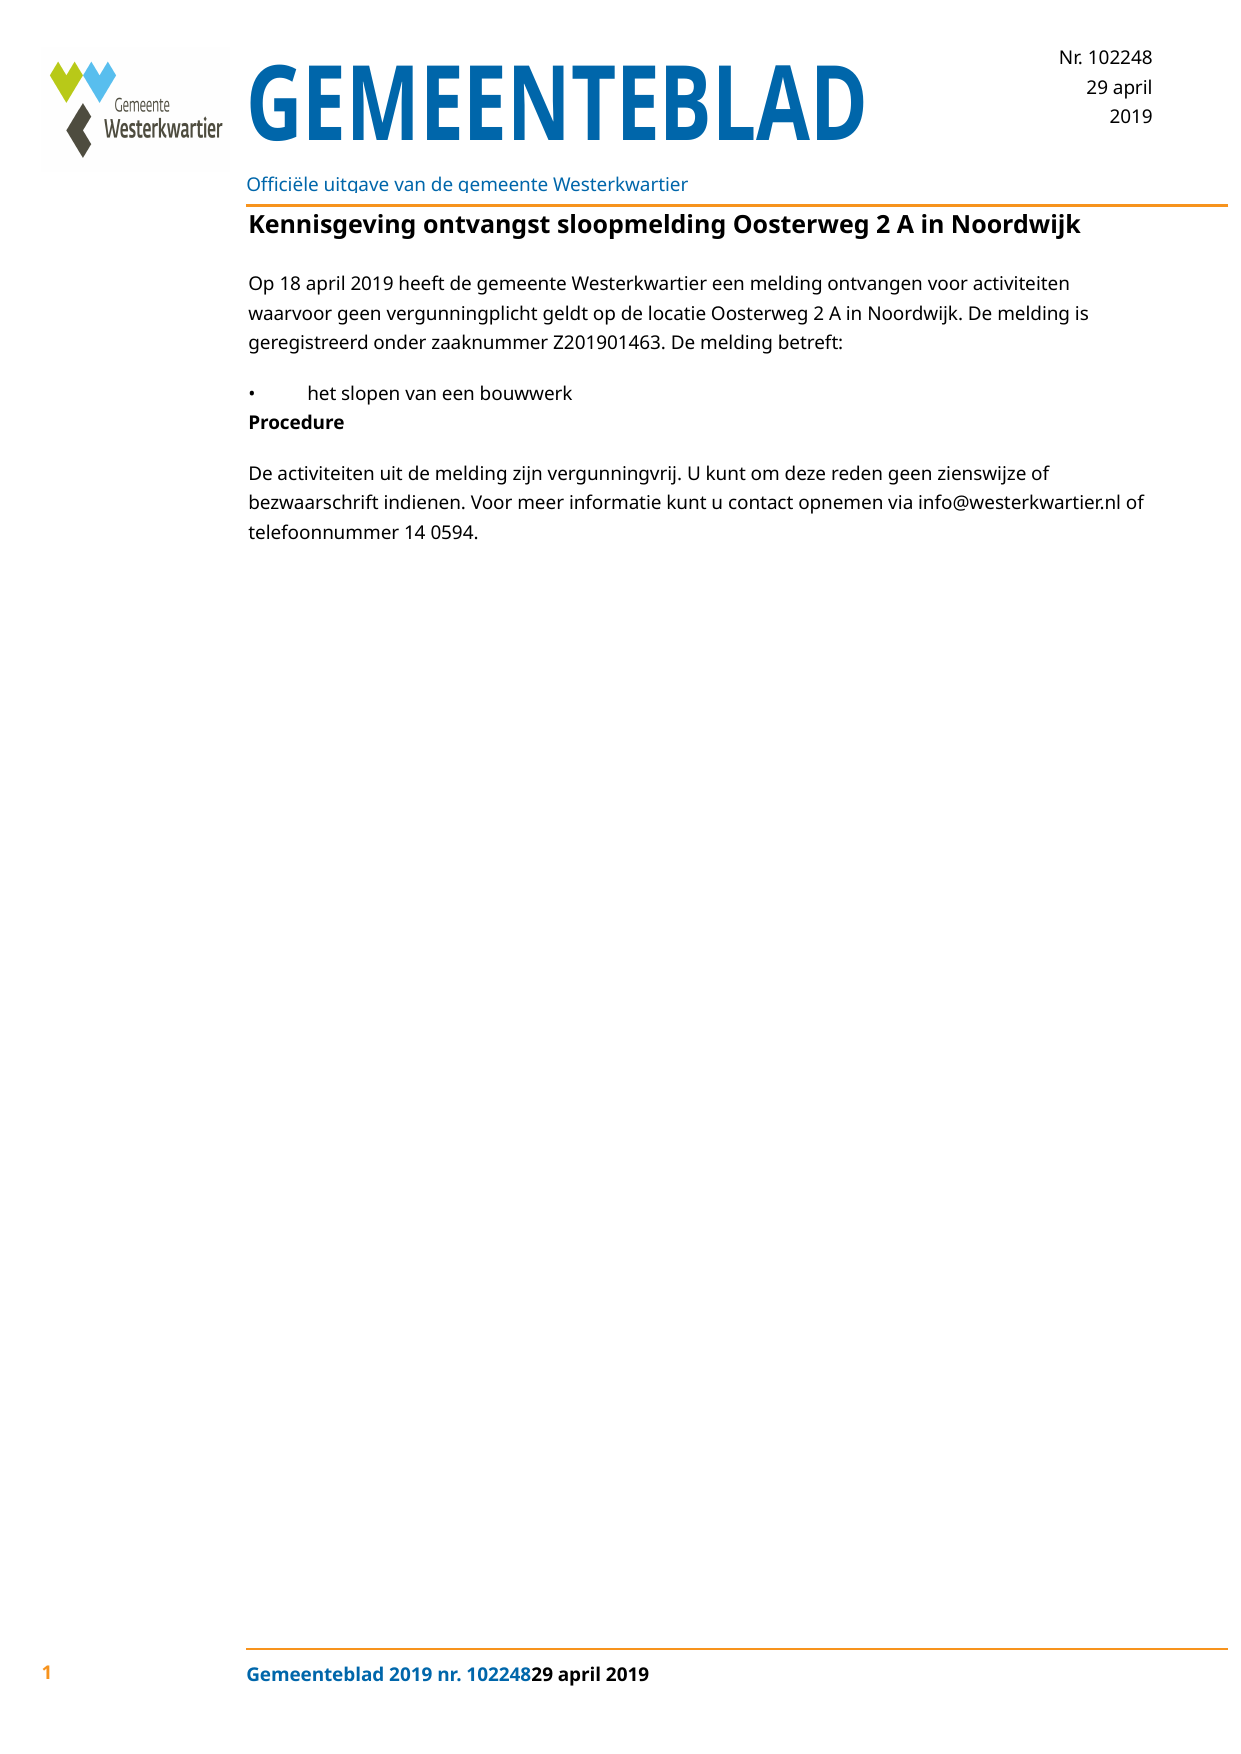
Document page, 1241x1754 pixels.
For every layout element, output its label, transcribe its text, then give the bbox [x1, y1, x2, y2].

picture [41, 47, 231, 172]
text Kennisgeving ontvangst sloopmelding Oosterweg 2 A in Noordwijk [248, 207, 1152, 241]
text Procedure [248, 409, 1152, 435]
text Op 18 april 2019 heeft de gemeente Westerkwartier een melding ontvangen voor activiteiten waarvoor geen vergunningplicht geldt op de locatie Oosterweg 2 A in Noordwijk. De melding is geregistreerd onder zaaknummer Z201901463. De melding betreft: [248, 270, 1152, 355]
text De activiteiten uit de melding zijn vergunningvrij. U kunt om deze reden geen zienswijze of bezwaarschrift indienen. Voor meer informatie kunt u contact opnemen via info@westerkwartier.nl of telefoonnummer 14 0594. [248, 460, 1152, 545]
list het slopen van een bouwwerk [248, 380, 1152, 406]
